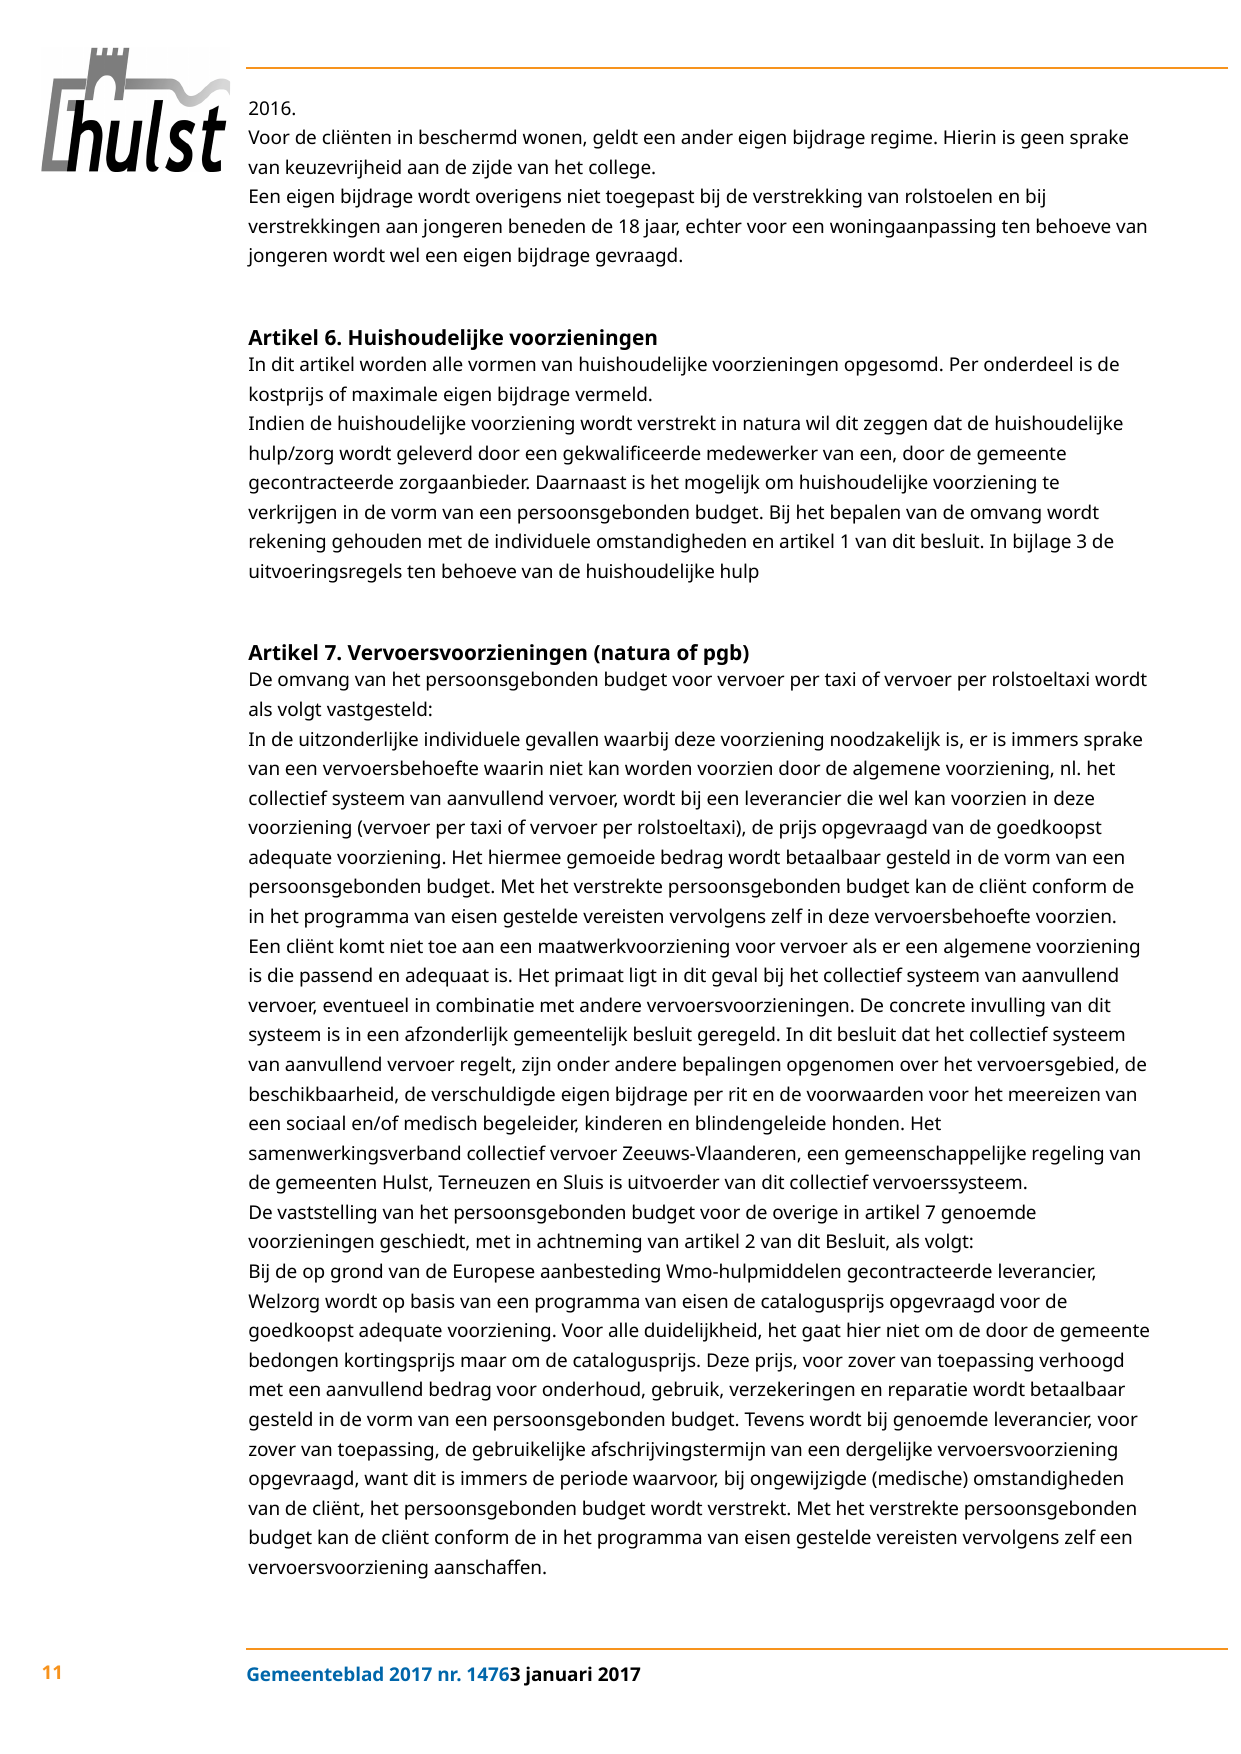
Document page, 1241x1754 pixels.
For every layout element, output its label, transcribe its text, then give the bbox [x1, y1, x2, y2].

text Een eigen bijdrage wordt overigens niet toegepast bij de verstrekking van rolstoelen en bij verstrekkingen aan jongeren beneden de 18 jaar, echter voor een woningaanpassing ten behoeve van jongeren wordt wel een eigen bijdrage gevraagd. [248, 183, 1152, 268]
text 2016. [248, 95, 1152, 121]
text In dit artikel worden alle vormen van huishoudelijke voorzieningen opgesomd. Per onderdeel is de kostprijs of maximale eigen bijdrage vermeld. [248, 351, 1152, 406]
text In de uitzonderlijke individuele gevallen waarbij deze voorziening noodzakelijk is, er is immers sprake van een vervoersbehoefte waarin niet kan worden voorzien door de algemene voorziening, nl. het collectief systeem van aanvullend vervoer, wordt bij een leverancier die wel kan voorzien in deze voorziening (vervoer per taxi of vervoer per rolstoeltaxi), de prijs opgevraagd van de goedkoopst adequate voorziening. Het hiermee gemoeide bedrag wordt betaalbaar gesteld in de vorm van een persoonsgebonden budget. Met het verstrekte persoonsgebonden budget kan de cliënt conform de in het programma van eisen gestelde vereisten vervolgens zelf in deze vervoersbehoefte voorzien. [248, 726, 1152, 929]
text Indien de huishoudelijke voorziening wordt verstrekt in natura wil dit zeggen dat de huishoudelijke hulp/zorg wordt geleverd door een gekwalificeerde medewerker van een, door de gemeente gecontracteerde zorgaanbieder. Daarnaast is het mogelijk om huishoudelijke voorziening te verkrijgen in de vorm van een persoonsgebonden budget. Bij het bepalen van de omvang wordt rekening gehouden met de individuele omstandigheden en artikel 1 van dit besluit. In bijlage 3 de uitvoeringsregels ten behoeve van de huishoudelijke hulp [248, 410, 1152, 584]
text Artikel 6. Huishoudelijke voorzieningen [248, 323, 1152, 351]
text Bij de op grond van de Europese aanbesteding Wmo-hulpmiddelen gecontracteerde leverancier, Welzorg wordt op basis van een programma van eisen de catalogusprijs opgevraagd voor de goedkoopst adequate voorziening. Voor alle duidelijkheid, het gaat hier niet om de door de gemeente bedongen kortingsprijs maar om de catalogusprijs. Deze prijs, voor zover van toepassing verhoogd met een aanvullend bedrag voor onderhoud, gebruik, verzekeringen en reparatie wordt betaalbaar gesteld in de vorm van een persoonsgebonden budget. Tevens wordt bij genoemde leverancier, voor zover van toepassing, de gebruikelijke afschrijvingstermijn van een dergelijke vervoersvoorziening opgevraagd, want dit is immers de periode waarvoor, bij ongewijzigde (medische) omstandigheden van de cliënt, het persoonsgebonden budget wordt verstrekt. Met het verstrekte persoonsgebonden budget kan de cliënt conform de in het programma van eisen gestelde vereisten vervolgens zelf een vervoersvoorziening aanschaffen. [248, 1258, 1152, 1580]
text De omvang van het persoonsgebonden budget voor vervoer per taxi of vervoer per rolstoeltaxi wordt als volgt vastgesteld: [248, 667, 1152, 722]
text Voor de cliënten in beschermd wonen, geldt een ander eigen bijdrage regime. Hierin is geen sprake van keuzevrijheid aan de zijde van het college. [248, 124, 1152, 180]
picture [41, 47, 231, 172]
text vervoer, eventueel in combinatie met andere vervoersvoorzieningen. De concrete invulling van dit systeem is in een afzonderlijk gemeentelijk besluit geregeld. In dit besluit dat het collectief systeem van aanvullend vervoer regelt, zijn onder andere bepalingen opgenomen over het vervoersgebied, de beschikbaarheid, de verschuldigde eigen bijdrage per rit en de voorwaarden voor het meereizen van een sociaal en/of medisch begeleider, kinderen en blindengeleide honden. Het samenwerkingsverband collectief vervoer Zeeuws-Vlaanderen, een gemeenschappelijke regeling van de gemeenten Hulst, Terneuzen en Sluis is uitvoerder van dit collectief vervoerssysteem. [248, 992, 1152, 1195]
text Een cliënt komt niet toe aan een maatwerkvoorziening voor vervoer als er een algemene voorziening is die passend en adequaat is. Het primaat ligt in dit geval bij het collectief systeem van aanvullend [248, 933, 1152, 988]
text Artikel 7. Vervoersvoorzieningen (natura of pgb) [248, 638, 1152, 667]
text De vaststelling van het persoonsgebonden budget voor de overige in artikel 7 genoemde voorzieningen geschiedt, met in achtneming van artikel 2 van dit Besluit, als volgt: [248, 1199, 1152, 1254]
